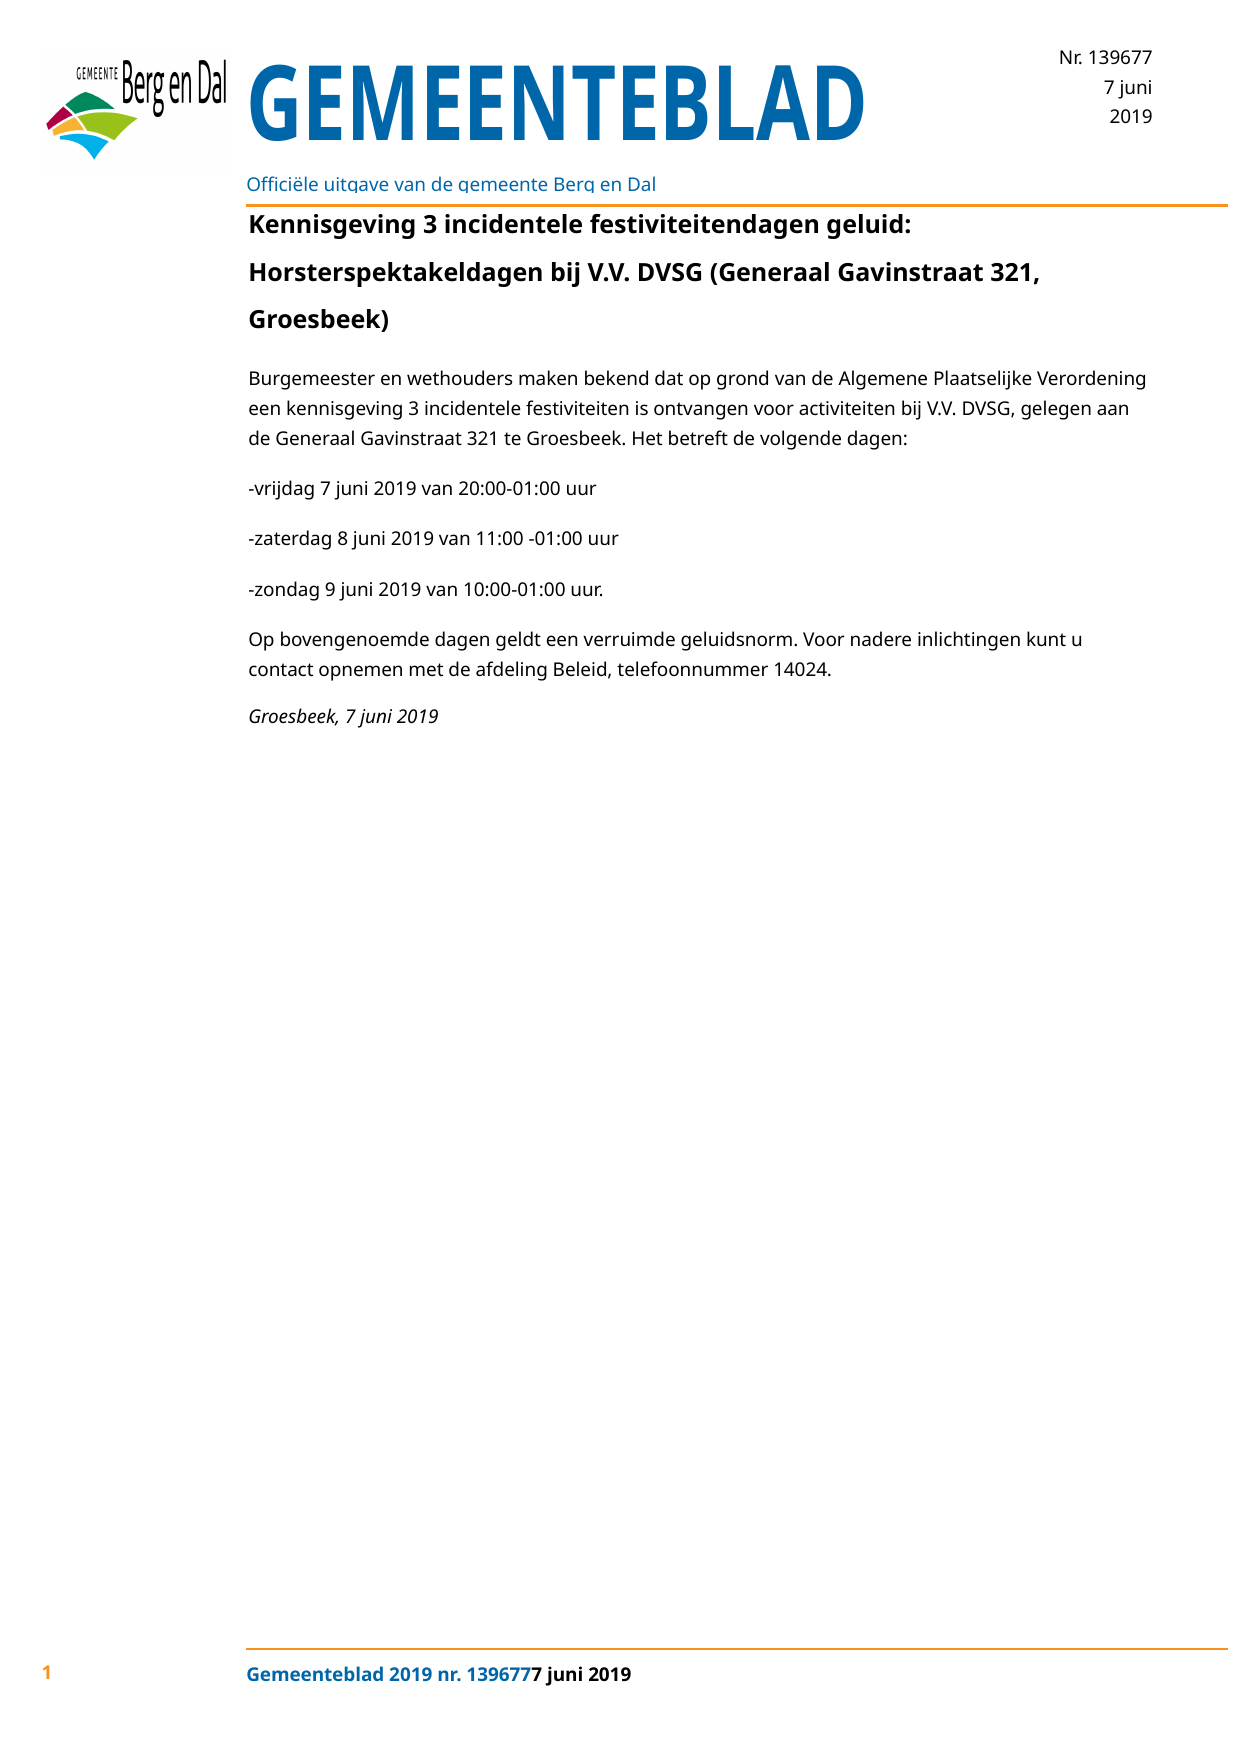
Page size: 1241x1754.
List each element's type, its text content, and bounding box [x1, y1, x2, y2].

text -zaterdag 8 juni 2019 van 11:00 -01:00 uur [248, 526, 1152, 551]
text Kennisgeving 3 incidentele festiviteitendagen geluid: Horsterspektakeldagen bij V.V. DVSG (Generaal Gavinstraat 321, Groesbeek) [248, 207, 1152, 336]
text Burgemeester en wethouders maken bekend dat op grond van de Algemene Plaatselijke Verordening een kennisgeving 3 incidentele festiviteiten is ontvangen voor activiteiten bij V.V. DVSG, gelegen aan de Generaal Gavinstraat 321 te Groesbeek. Het betreft de volgende dagen: [248, 366, 1152, 450]
text -zondag 9 juni 2019 van 10:00-01:00 uur. [248, 576, 1152, 602]
text Groesbeek, 7 juni 2019 [248, 704, 1152, 729]
picture [41, 47, 231, 172]
text -vrijdag 7 juni 2019 van 20:00-01:00 uur [248, 475, 1152, 501]
text Op bovengenoemde dagen geldt een verruimde geluidsnorm. Voor nadere inlichtingen kunt u contact opnemen met de afdeling Beleid, telefoonnummer 14024. [248, 626, 1152, 682]
